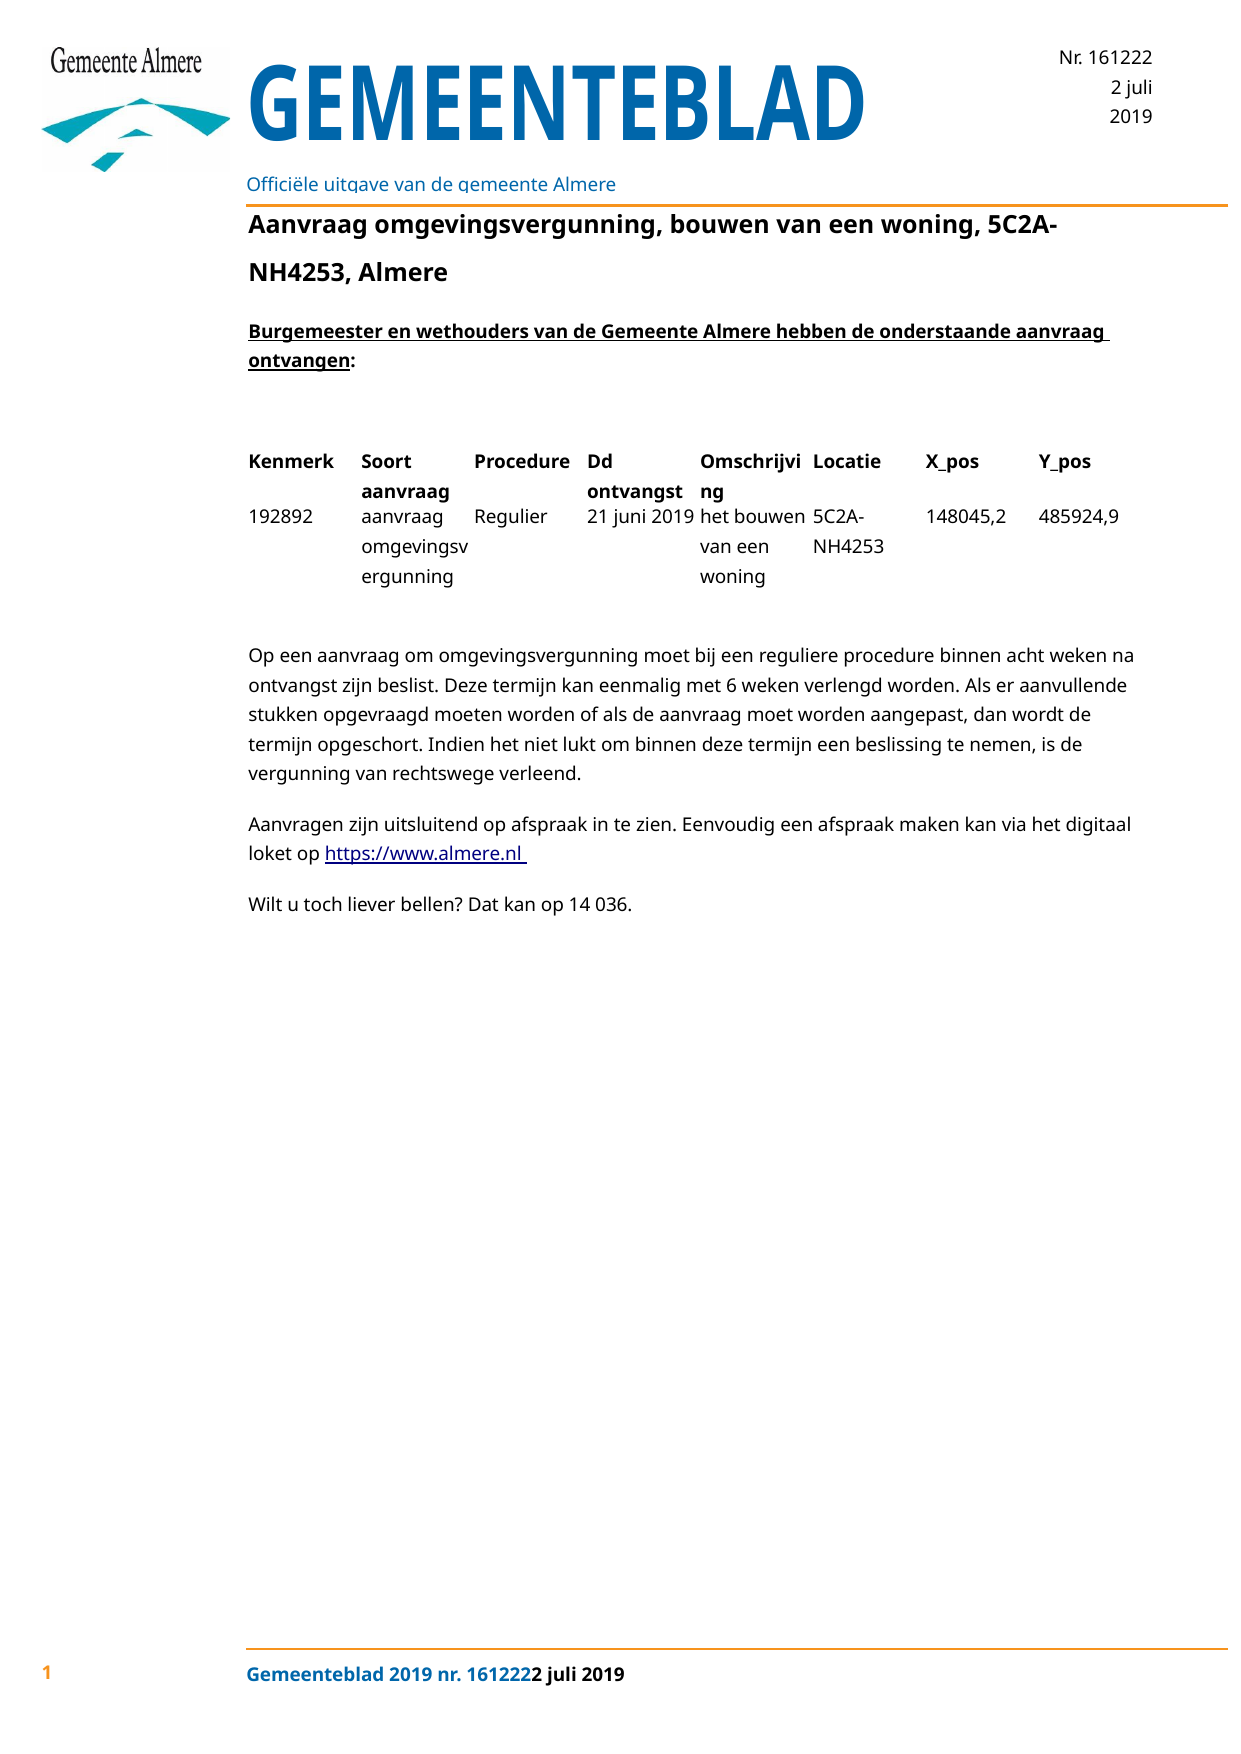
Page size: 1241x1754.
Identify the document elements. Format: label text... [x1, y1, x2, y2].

table_header Locatie [813, 449, 926, 504]
text Wilt u toch liever bellen? Dat kan op 14 036. [248, 891, 1152, 917]
text Op een aanvraag om omgevingsvergunning moet bij een reguliere procedure binnen acht weken na ontvangst zijn beslist. Deze termijn kan eenmalig met 6 weken verlengd worden. Als er aanvullende stukken opgevraagd moeten worden of als de aanvraag moet worden aangepast, dan wordt de termijn opgeschort. Indien het niet lukt om binnen deze termijn een beslissing te nemen, is de vergunning van rechtswege verleend. [248, 642, 1152, 786]
table_cell 148045,2 [926, 504, 1038, 589]
text Aanvragen zijn uitsluitend op afspraak in te zien. Eenvoudig een afspraak maken kan via het digitaal loket op https://www.almere.nl [248, 811, 1152, 866]
text Aanvraag omgevingsvergunning, bouwen van een woning, 5C2A-NH4253, Almere [248, 207, 1152, 288]
table_cell 5C2A-NH4253 [813, 504, 926, 589]
table_header Omschrijving [700, 449, 813, 504]
table_header X_pos [926, 449, 1038, 504]
table_cell aanvraag omgevingsvergunning [361, 504, 474, 589]
table_cell 192892 [248, 504, 361, 589]
picture [41, 47, 231, 172]
table_cell 21 juni 2019 [587, 504, 700, 589]
table_header Dd ontvangst [587, 449, 700, 504]
table_header Kenmerk [248, 449, 361, 504]
table_header Soort aanvraag [361, 449, 474, 504]
text Burgemeester en wethouders van de Gemeente Almere hebben de onderstaande aanvraag ontvangen: [248, 318, 1152, 373]
table_header Y_pos [1039, 449, 1152, 504]
table_header Procedure [474, 449, 587, 504]
table_cell Regulier [474, 504, 587, 589]
table_cell 485924,9 [1039, 504, 1152, 589]
table_cell het bouwen van een woning [700, 504, 813, 589]
